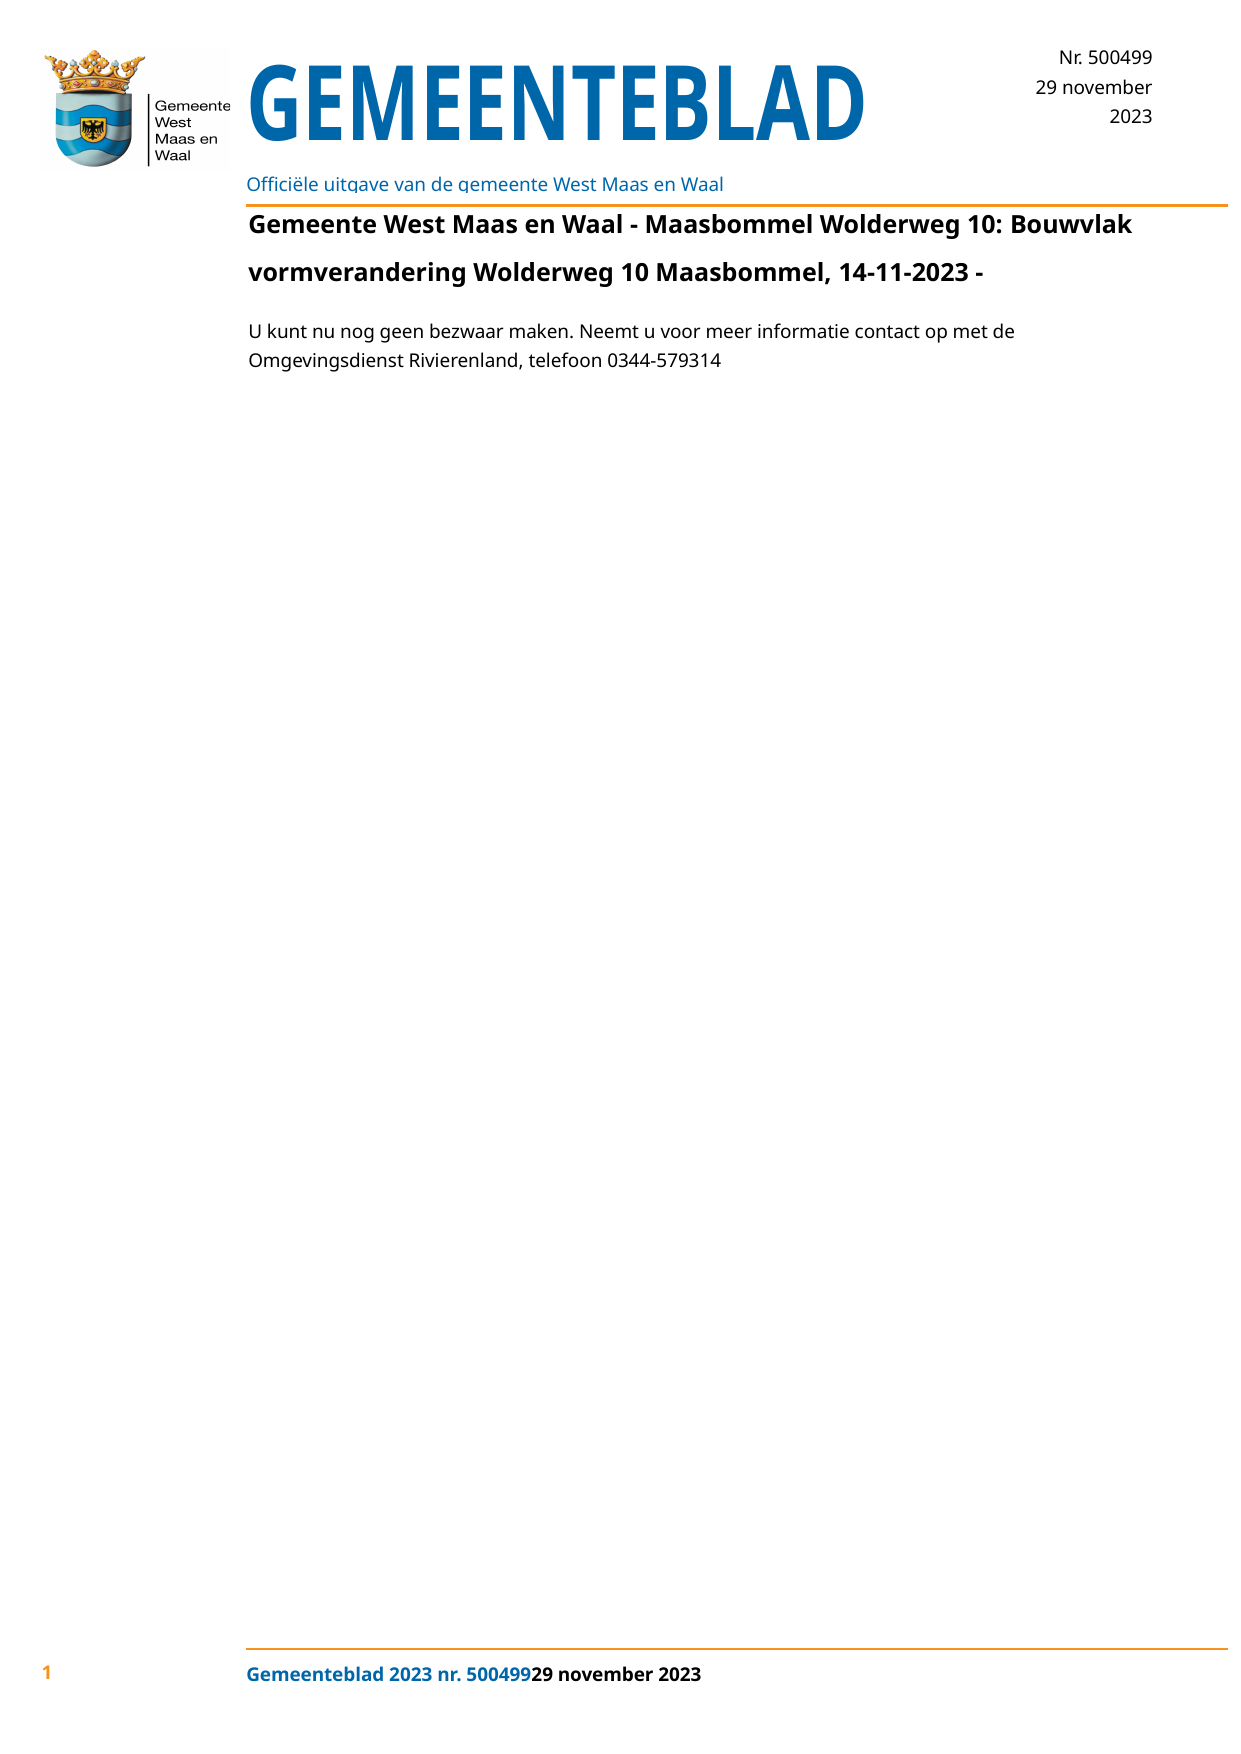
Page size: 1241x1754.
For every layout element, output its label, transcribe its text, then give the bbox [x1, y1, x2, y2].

picture [41, 47, 231, 172]
text Gemeente West Maas en Waal - Maasbommel Wolderweg 10: Bouwvlak vormverandering Wolderweg 10 Maasbommel, 14-11-2023 - [248, 207, 1152, 288]
text U kunt nu nog geen bezwaar maken. Neemt u voor meer informatie contact op met de Omgevingsdienst Rivierenland, telefoon 0344-579314 [248, 318, 1152, 373]
